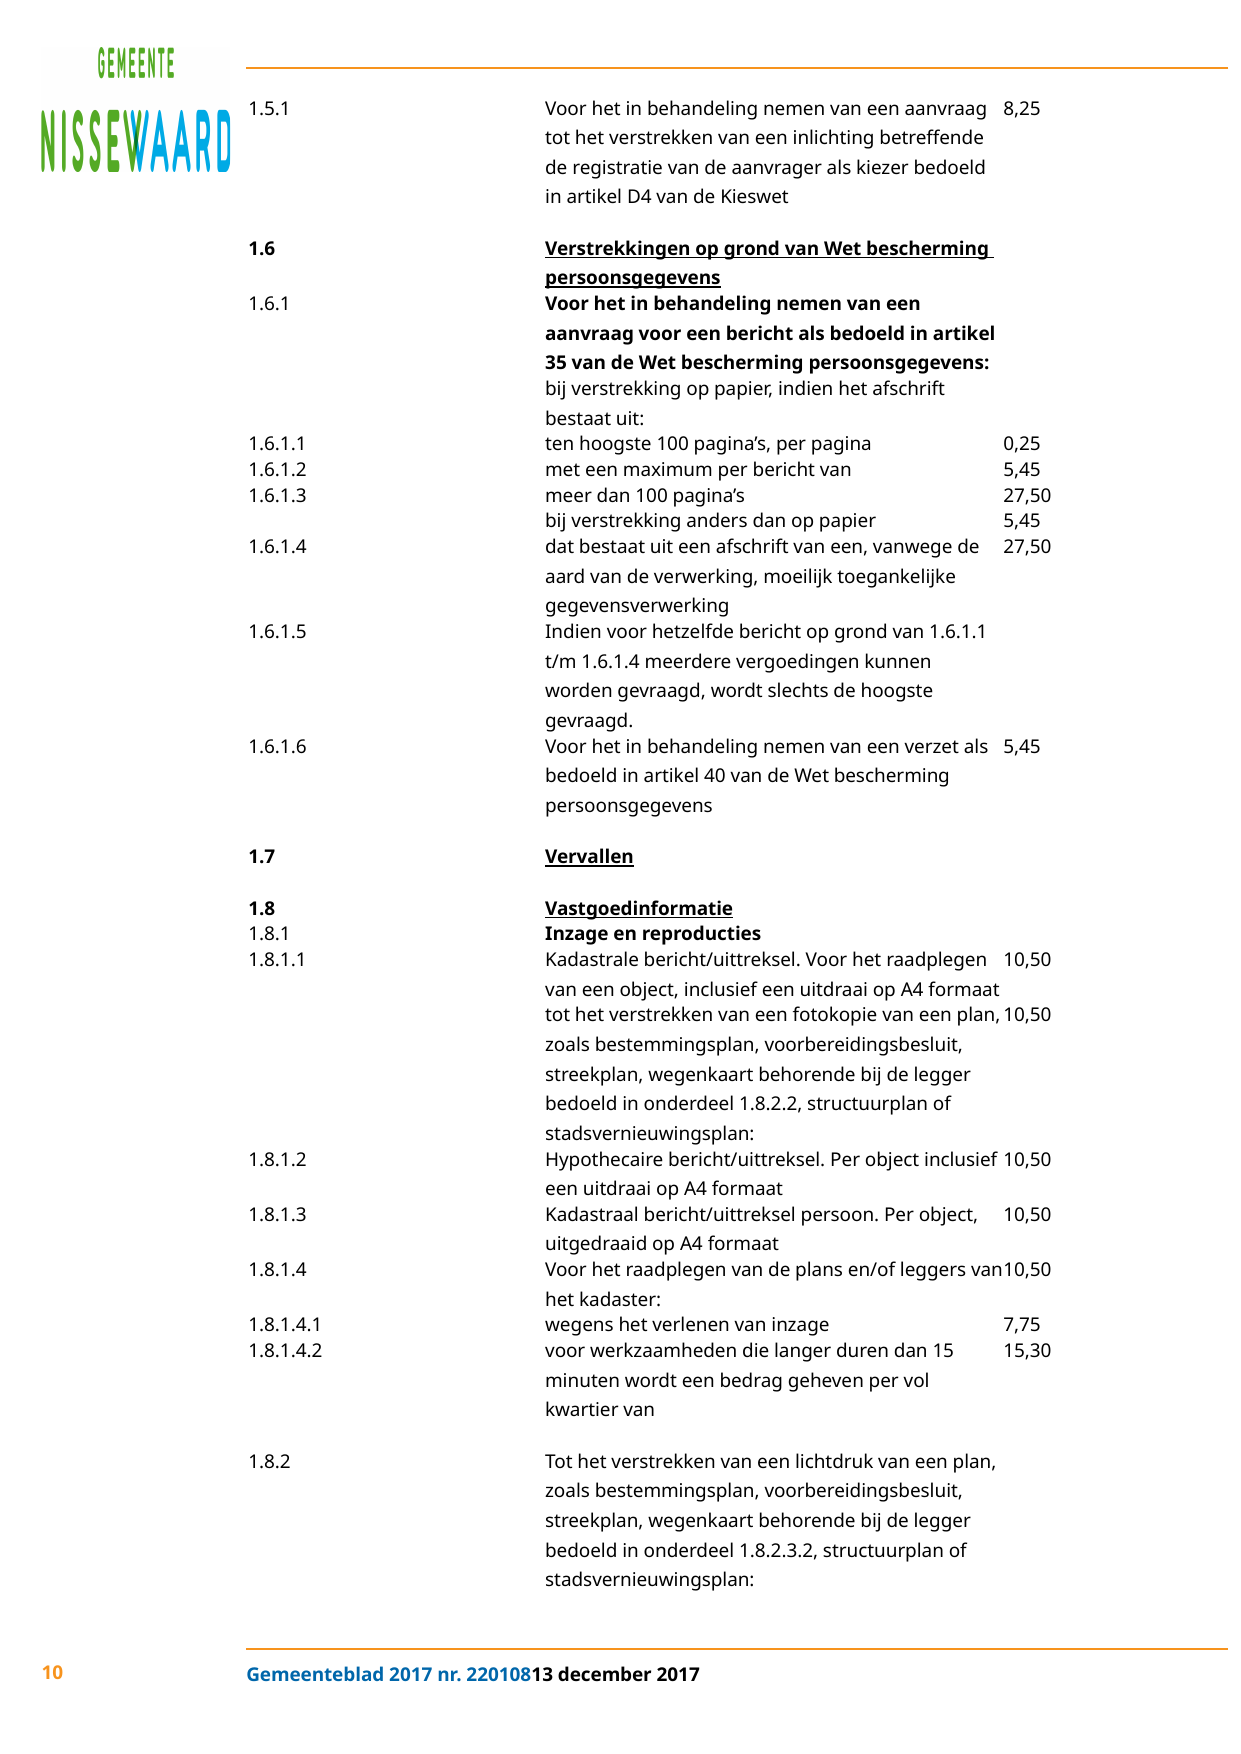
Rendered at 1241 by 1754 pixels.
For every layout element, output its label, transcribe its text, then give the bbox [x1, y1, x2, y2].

table_cell Vervallen [545, 844, 1003, 869]
table_cell [1003, 209, 1152, 235]
table_cell [248, 818, 396, 843]
table_cell [396, 456, 545, 482]
table_cell [396, 1146, 545, 1201]
table_cell 5,45 [1003, 456, 1152, 482]
table_cell 1.8.1 [248, 921, 396, 946]
table_cell 0,25 [1003, 431, 1152, 456]
table_cell 1.8.2 [248, 1448, 396, 1592]
table_cell 7,75 [1003, 1312, 1152, 1337]
table_cell [1003, 235, 1152, 290]
table_cell [1003, 1448, 1152, 1592]
table_cell 1.6.1 [248, 290, 396, 375]
table_cell 10,50 [1003, 1201, 1152, 1256]
table_cell 1.6.1.3 [248, 482, 396, 508]
table_cell [396, 818, 545, 843]
table_cell 15,30 [1003, 1338, 1152, 1422]
table_cell 27,50 [1003, 534, 1152, 618]
table_cell wegens het verlenen van inzage [545, 1312, 1003, 1337]
picture [201, 122, 206, 138]
table_cell [396, 1422, 545, 1448]
table_cell Kadastraal bericht/uittreksel persoon. Per object, uitgedraaid op A4 formaat [545, 1201, 1003, 1256]
table_cell [396, 844, 545, 869]
table_cell Hypothecaire bericht/uittreksel. Per object inclusief een uitdraai op A4 formaat [545, 1146, 1003, 1201]
table_cell 5,45 [1003, 508, 1152, 533]
table_cell [1003, 844, 1152, 869]
table_cell 1.6.1.6 [248, 733, 396, 818]
table_cell [1003, 818, 1152, 843]
table_cell 8,25 [1003, 95, 1152, 209]
table_cell bij verstrekking anders dan op papier [545, 508, 1003, 533]
table_cell [396, 209, 545, 235]
table_cell [396, 534, 545, 618]
table_cell [396, 1201, 545, 1256]
table_cell [396, 375, 545, 431]
table_cell 1.8.1.4 [248, 1256, 396, 1312]
table_cell 10,50 [1003, 1002, 1152, 1146]
table_cell [396, 1338, 545, 1422]
table_cell [396, 482, 545, 508]
table_cell [396, 733, 545, 818]
table_cell [396, 1256, 545, 1312]
table_cell dat bestaat uit een afschrift van een, vanwege de aard van de verwerking, moeilijk toegankelijke gegevensverwerking [545, 534, 1003, 618]
table_cell 5,45 [1003, 733, 1152, 818]
table_cell Kadastrale bericht/uittreksel. Voor het raadplegen van een object, inclusief een uitdraai op A4 formaat [545, 946, 1003, 1002]
table_cell [1003, 618, 1152, 733]
table_cell [396, 1448, 545, 1592]
table_cell 27,50 [1003, 482, 1152, 508]
picture [154, 157, 165, 172]
table_cell [396, 895, 545, 921]
table_cell [545, 1422, 1003, 1448]
table_cell 1.8.1.2 [248, 1146, 396, 1201]
table_cell tot het verstrekken van een fotokopie van een plan, zoals bestemmingsplan, voorbereidingsbesluit, streekplan, wegenkaart behorende bij de legger bedoeld in onderdeel 1.8.2.2, structuurplan of stadsvernieuwingsplan: [545, 1002, 1003, 1146]
table_cell 1.6.1.1 [248, 431, 396, 456]
table_cell [396, 1002, 545, 1146]
table_cell [1003, 921, 1152, 946]
table_cell 1.6.1.4 [248, 534, 396, 618]
table_cell [396, 431, 545, 456]
picture [41, 47, 231, 172]
table_cell [396, 290, 545, 375]
table_cell [1003, 869, 1152, 895]
table_cell [248, 869, 396, 895]
table_cell [248, 375, 396, 431]
table_cell 1.6.1.2 [248, 456, 396, 482]
table_cell 1.8 [248, 895, 396, 921]
table_cell Voor het in behandeling nemen van een aanvraag tot het verstrekken van een inlichting betreffende de registratie van de aanvrager als kiezer bedoeld in artikel D4 van de Kieswet [545, 95, 1003, 209]
table_cell [1003, 290, 1152, 375]
table_cell [248, 508, 396, 533]
table_cell Verstrekkingen op grond van Wet bescherming persoonsgegevens [545, 235, 1003, 290]
picture [222, 122, 227, 160]
table_cell [396, 95, 545, 209]
picture [176, 157, 187, 172]
table_cell [545, 818, 1003, 843]
table_cell [396, 508, 545, 533]
table_cell [396, 1312, 545, 1337]
table_cell ten hoogste 100 pagina’s, per pagina [545, 431, 1003, 456]
table_cell [1003, 1422, 1152, 1448]
table_cell [248, 209, 396, 235]
table_cell Voor het raadplegen van de plans en/of leggers van het kadaster: [545, 1256, 1003, 1312]
table_cell bij verstrekking op papier, indien het afschrift bestaat uit: [545, 375, 1003, 431]
table_cell [396, 618, 545, 733]
table_cell [545, 209, 1003, 235]
table_cell [1003, 375, 1152, 431]
table_cell Indien voor hetzelfde bericht op grond van 1.6.1.1 t/m 1.6.1.4 meerdere vergoedingen kunnen worden gevraagd, wordt slechts de hoogste gevraagd. [545, 618, 1003, 733]
table_cell 1.8.1.4.2 [248, 1338, 396, 1422]
table_cell voor werkzaamheden die langer duren dan 15 minuten wordt een bedrag geheven per vol kwartier van [545, 1338, 1003, 1422]
table_cell 10,50 [1003, 946, 1152, 1002]
table_cell 1.8.1.1 [248, 946, 396, 1002]
table_cell [396, 946, 545, 1002]
table_cell Vastgoedinformatie [545, 895, 1003, 921]
table_cell 1.5.1 [248, 95, 396, 209]
table_cell 10,50 [1003, 1146, 1152, 1201]
table_cell [396, 921, 545, 946]
table_cell 1.8.1.3 [248, 1201, 396, 1256]
table_cell 1.6 [248, 235, 396, 290]
table_cell [248, 1002, 396, 1146]
table_cell Tot het verstrekken van een lichtdruk van een plan, zoals bestemmingsplan, voorbereidingsbesluit, streekplan, wegenkaart behorende bij de legger bedoeld in onderdeel 1.8.2.3.2, structuurplan of stadsvernieuwingsplan: [545, 1448, 1003, 1592]
table_cell 1.6.1.5 [248, 618, 396, 733]
table_cell [545, 869, 1003, 895]
table_cell met een maximum per bericht van [545, 456, 1003, 482]
table_cell Voor het in behandeling nemen van een aanvraag voor een bericht als bedoeld in artikel 35 van de Wet bescherming persoonsgegevens: [545, 290, 1003, 375]
table_cell 10,50 [1003, 1256, 1152, 1312]
table_cell Voor het in behandeling nemen van een verzet als bedoeld in artikel 40 van de Wet bescherming persoonsgegevens [545, 733, 1003, 818]
table_cell meer dan 100 pagina’s [545, 482, 1003, 508]
table_cell [1003, 895, 1152, 921]
table_cell [248, 1422, 396, 1448]
table_cell Inzage en reproducties [545, 921, 1003, 946]
table_cell 1.7 [248, 844, 396, 869]
table_cell [396, 869, 545, 895]
table_cell 1.8.1.4.1 [248, 1312, 396, 1337]
table_cell [396, 235, 545, 290]
picture [200, 151, 206, 172]
